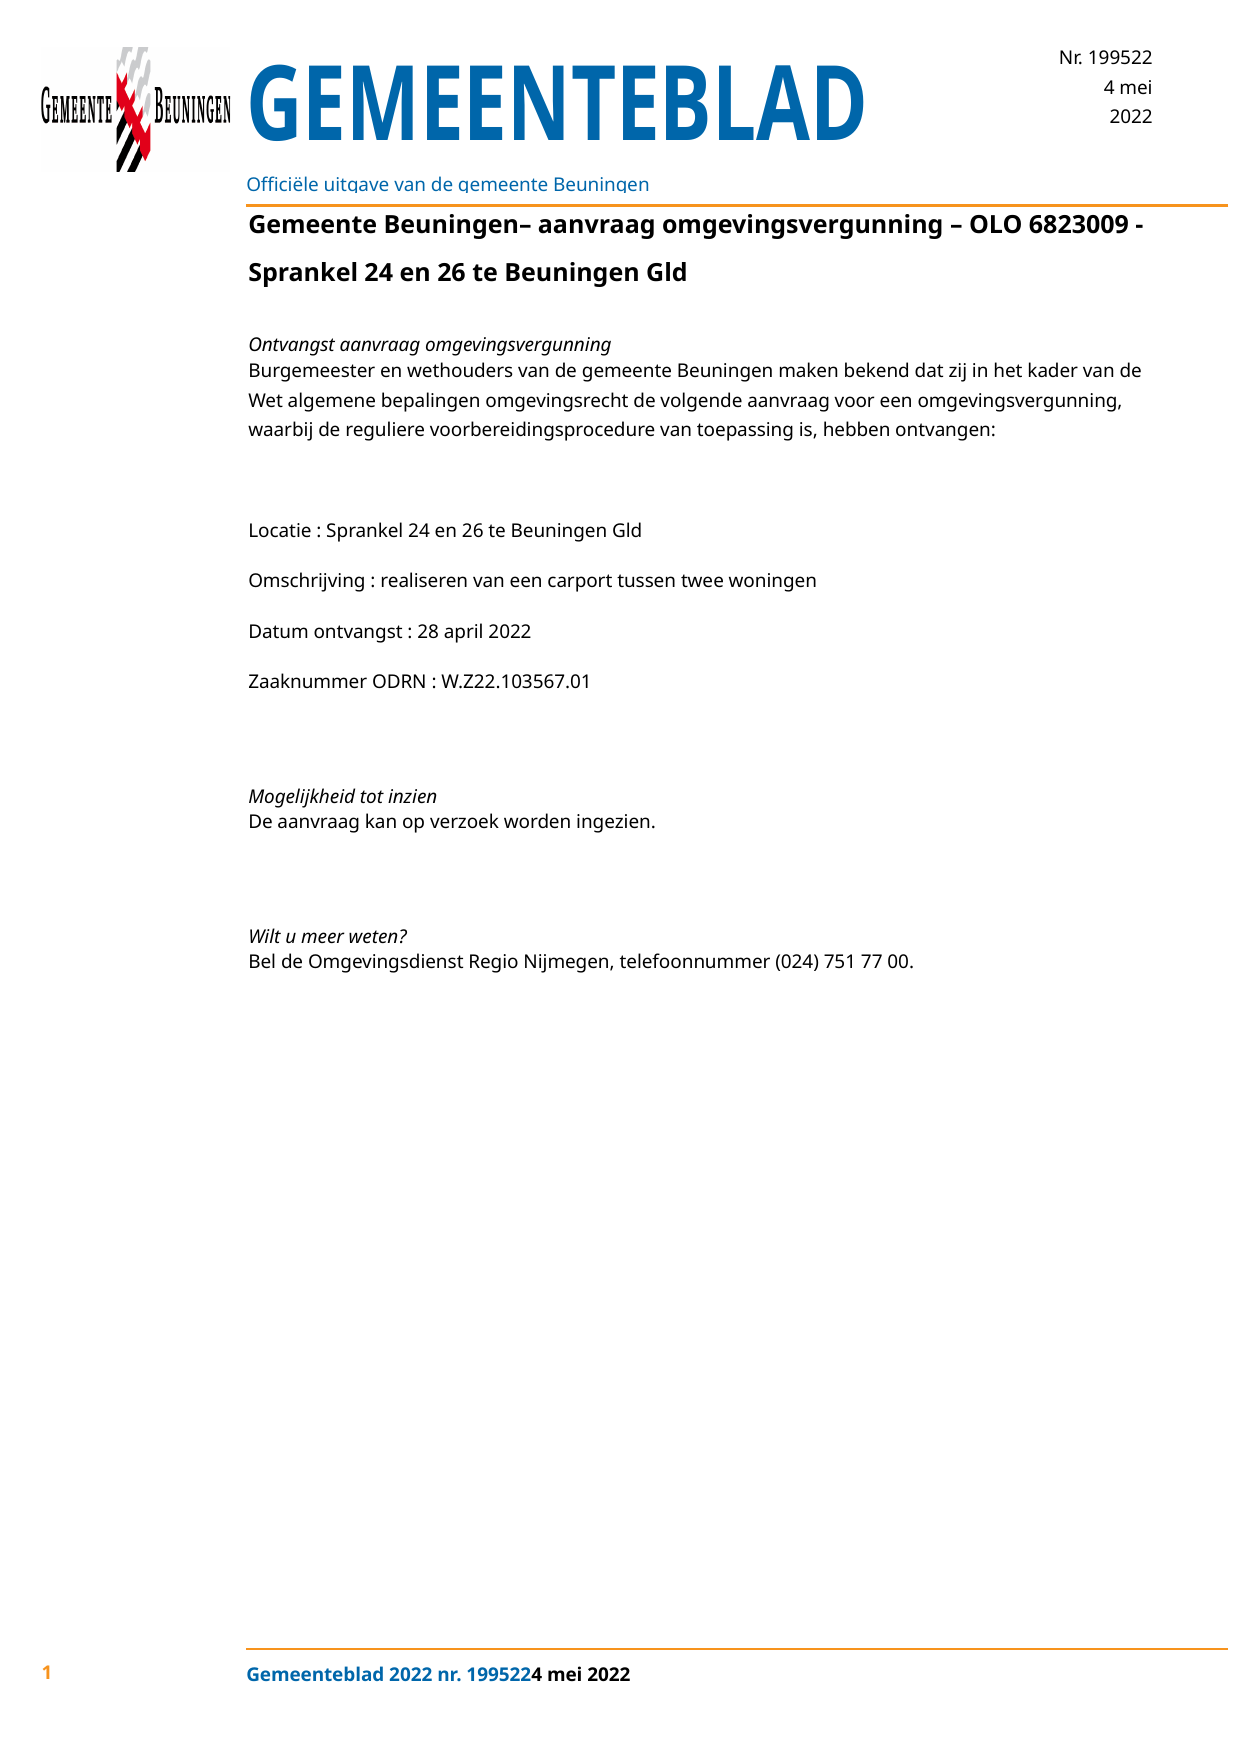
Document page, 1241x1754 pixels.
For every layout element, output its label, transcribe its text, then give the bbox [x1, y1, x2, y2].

text Wilt u meer weten? [248, 923, 1152, 949]
text De aanvraag kan op verzoek worden ingezien. [248, 808, 1152, 834]
text Omschrijving : realiseren van een carport tussen twee woningen [248, 568, 1152, 593]
text Zaaknummer ODRN : W.Z22.103567.01 [248, 668, 1152, 694]
text Bel de Omgevingsdienst Regio Nijmegen, telefoonnummer (024) 751 77 00. [248, 949, 1152, 974]
picture [41, 47, 231, 172]
text Gemeente Beuningen– aanvraag omgevingsvergunning – OLO 6823009 - Sprankel 24 en 26 te Beuningen Gld [248, 207, 1152, 288]
text Mogelijkheid tot inzien [248, 783, 1152, 808]
text Burgemeester en wethouders van de gemeente Beuningen maken bekend dat zij in het kader van de Wet algemene bepalingen omgevingsrecht de volgende aanvraag voor een omgevingsvergunning, waarbij de reguliere voorbereidingsprocedure van toepassing is, hebben ontvangen: [248, 357, 1152, 442]
text Datum ontvangst : 28 april 2022 [248, 618, 1152, 644]
text Locatie : Sprankel 24 en 26 te Beuningen Gld [248, 517, 1152, 543]
text Ontvangst aanvraag omgevingsvergunning [248, 331, 1152, 357]
